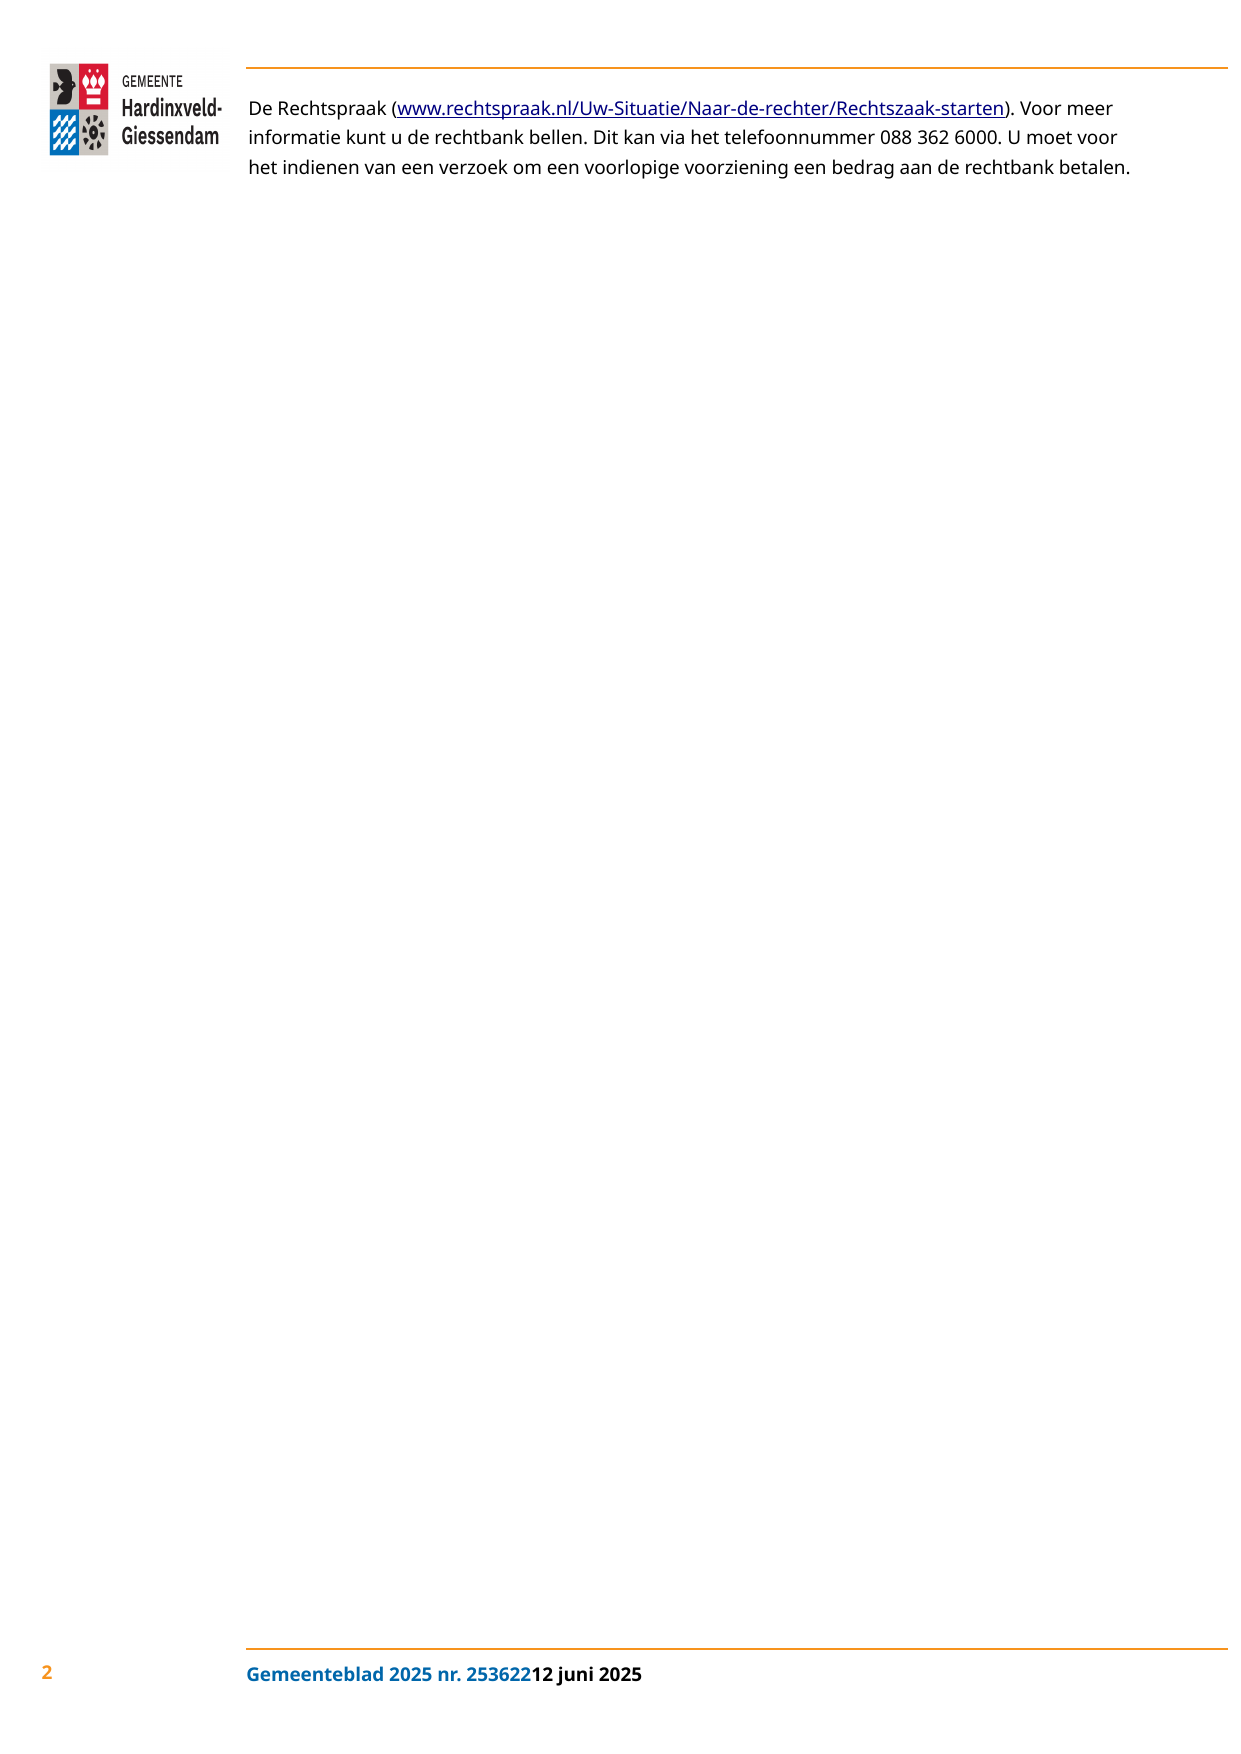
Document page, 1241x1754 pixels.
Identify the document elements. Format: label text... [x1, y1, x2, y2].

picture [41, 47, 231, 172]
text De Rechtspraak (www.rechtspraak.nl/Uw-Situatie/Naar-de-rechter/Rechtszaak-starten). Voor meer informatie kunt u de rechtbank bellen. Dit kan via het telefoonnummer 088 362 6000. U moet voor het indienen van een verzoek om een voorlopige voorziening een bedrag aan de rechtbank betalen. [248, 95, 1152, 180]
